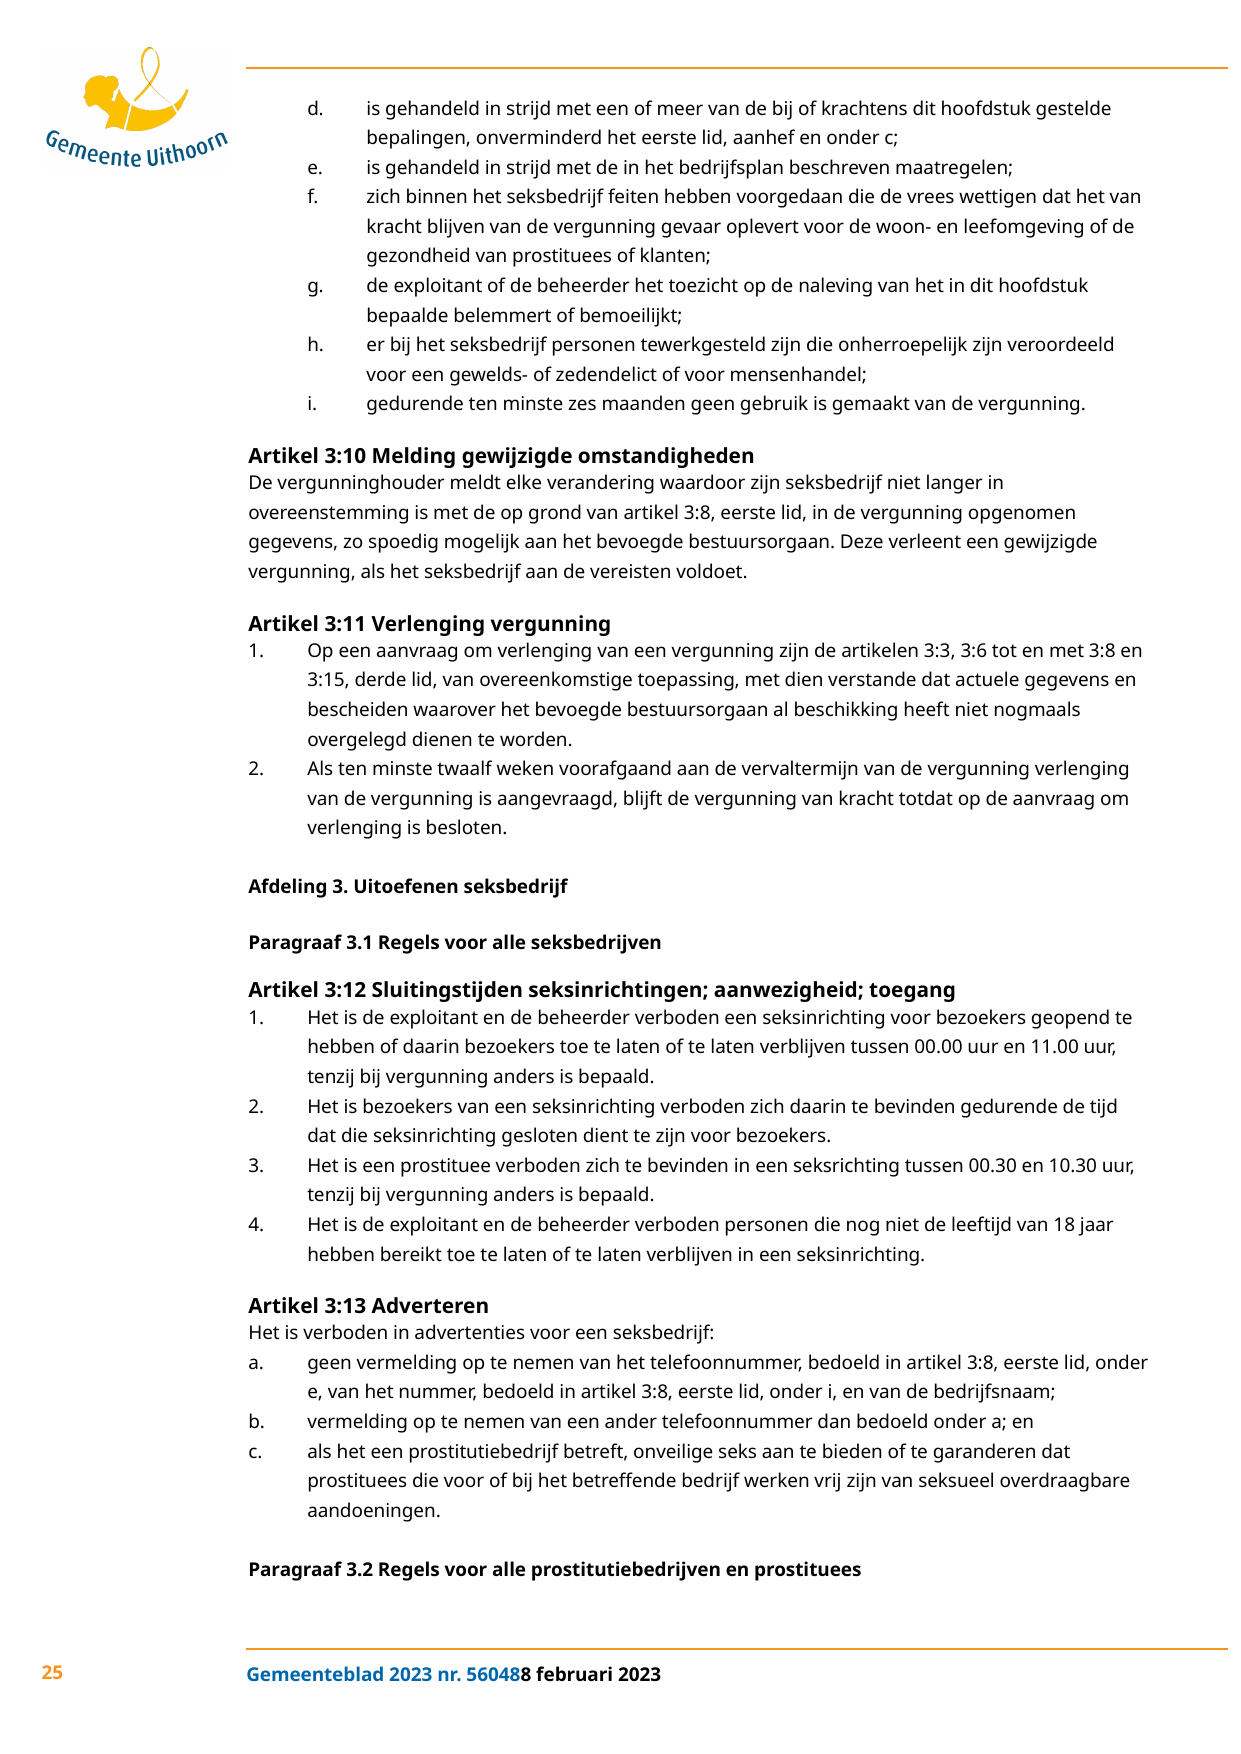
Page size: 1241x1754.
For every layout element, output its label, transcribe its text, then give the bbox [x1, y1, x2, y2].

list vermelding op te nemen van een ander telefoonnummer dan bedoeld onder a; en [248, 1408, 1152, 1434]
list is gehandeld in strijd met de in het bedrijfsplan beschreven maatregelen; [307, 154, 1152, 180]
text Artikel 3:13 Adverteren [248, 1291, 1152, 1319]
text Afdeling 3. Uitoefenen seksbedrijf [248, 874, 1152, 899]
list Het is de exploitant en de beheerder verboden een seksinrichting voor bezoekers geopend te hebben of daarin bezoekers toe te laten of te laten verblijven tussen 00.00 uur en 11.00 uur, tenzij bij vergunning anders is bepaald. [248, 1004, 1152, 1089]
text Artikel 3:12 Sluitingstijden seksinrichtingen; aanwezigheid; toegang [248, 976, 1152, 1004]
text De vergunninghouder meldt elke verandering waardoor zijn seksbedrijf niet langer in overeenstemming is met de op grond van artikel 3:8, eerste lid, in de vergunning opgenomen gegevens, zo spoedig mogelijk aan het bevoegde bestuursorgaan. Deze verleent een gewijzigde vergunning, als het seksbedrijf aan de vereisten voldoet. [248, 469, 1152, 584]
list Het is bezoekers van een seksinrichting verboden zich daarin te bevinden gedurende de tijd dat die seksinrichting gesloten dient te zijn voor bezoekers. [248, 1093, 1152, 1148]
text Paragraaf 3.1 Regels voor alle seksbedrijven [248, 929, 1152, 955]
text Artikel 3:11 Verlenging vergunning [248, 609, 1152, 637]
text Artikel 3:10 Melding gewijzigde omstandigheden [248, 441, 1152, 469]
list Als ten minste twaalf weken voorafgaand aan de vervaltermijn van de vergunning verlenging van de vergunning is aangevraagd, blijft de vergunning van kracht totdat op de aanvraag om verlenging is besloten. [248, 755, 1152, 840]
picture [41, 47, 231, 172]
list er bij het seksbedrijf personen tewerkgesteld zijn die onherroepelijk zijn veroordeeld voor een gewelds- of zedendelict of voor mensenhandel; [307, 331, 1152, 387]
text Paragraaf 3.2 Regels voor alle prostitutiebedrijven en prostituees [248, 1556, 1152, 1582]
list is gehandeld in strijd met een of meer van de bij of krachtens dit hoofdstuk gestelde bepalingen, onverminderd het eerste lid, aanhef en onder c; [307, 95, 1152, 150]
text Het is verboden in advertenties voor een seksbedrijf: [248, 1319, 1152, 1345]
list gedurende ten minste zes maanden geen gebruik is gemaakt van de vergunning. [307, 391, 1152, 416]
list de exploitant of de beheerder het toezicht op de naleving van het in dit hoofdstuk bepaalde belemmert of bemoeilijkt; [307, 272, 1152, 328]
list als het een prostitutiebedrijf betreft, onveilige seks aan te bieden of te garanderen dat prostituees die voor of bij het betreffende bedrijf werken vrij zijn van seksueel overdraagbare aandoeningen. [248, 1438, 1152, 1523]
list Het is de exploitant en de beheerder verboden personen die nog niet de leeftijd van 18 jaar hebben bereikt toe te laten of te laten verblijven in een seksinrichting. [248, 1211, 1152, 1266]
list Op een aanvraag om verlenging van een vergunning zijn de artikelen 3:3, 3:6 tot en met 3:8 en 3:15, derde lid, van overeenkomstige toepassing, met dien verstande dat actuele gegevens en bescheiden waarover het bevoegde bestuursorgaan al beschikking heeft niet nogmaals overgelegd dienen te worden. [248, 637, 1152, 752]
list zich binnen het seksbedrijf feiten hebben voorgedaan die de vrees wettigen dat het van kracht blijven van de vergunning gevaar oplevert voor de woon- en leefomgeving of de gezondheid van prostituees of klanten; [307, 183, 1152, 268]
list Het is een prostituee verboden zich te bevinden in een seksrichting tussen 00.30 en 10.30 uur, tenzij bij vergunning anders is bepaald. [248, 1152, 1152, 1207]
list geen vermelding op te nemen van het telefoonnummer, bedoeld in artikel 3:8, eerste lid, onder e, van het nummer, bedoeld in artikel 3:8, eerste lid, onder i, en van de bedrijfsnaam; [248, 1349, 1152, 1404]
